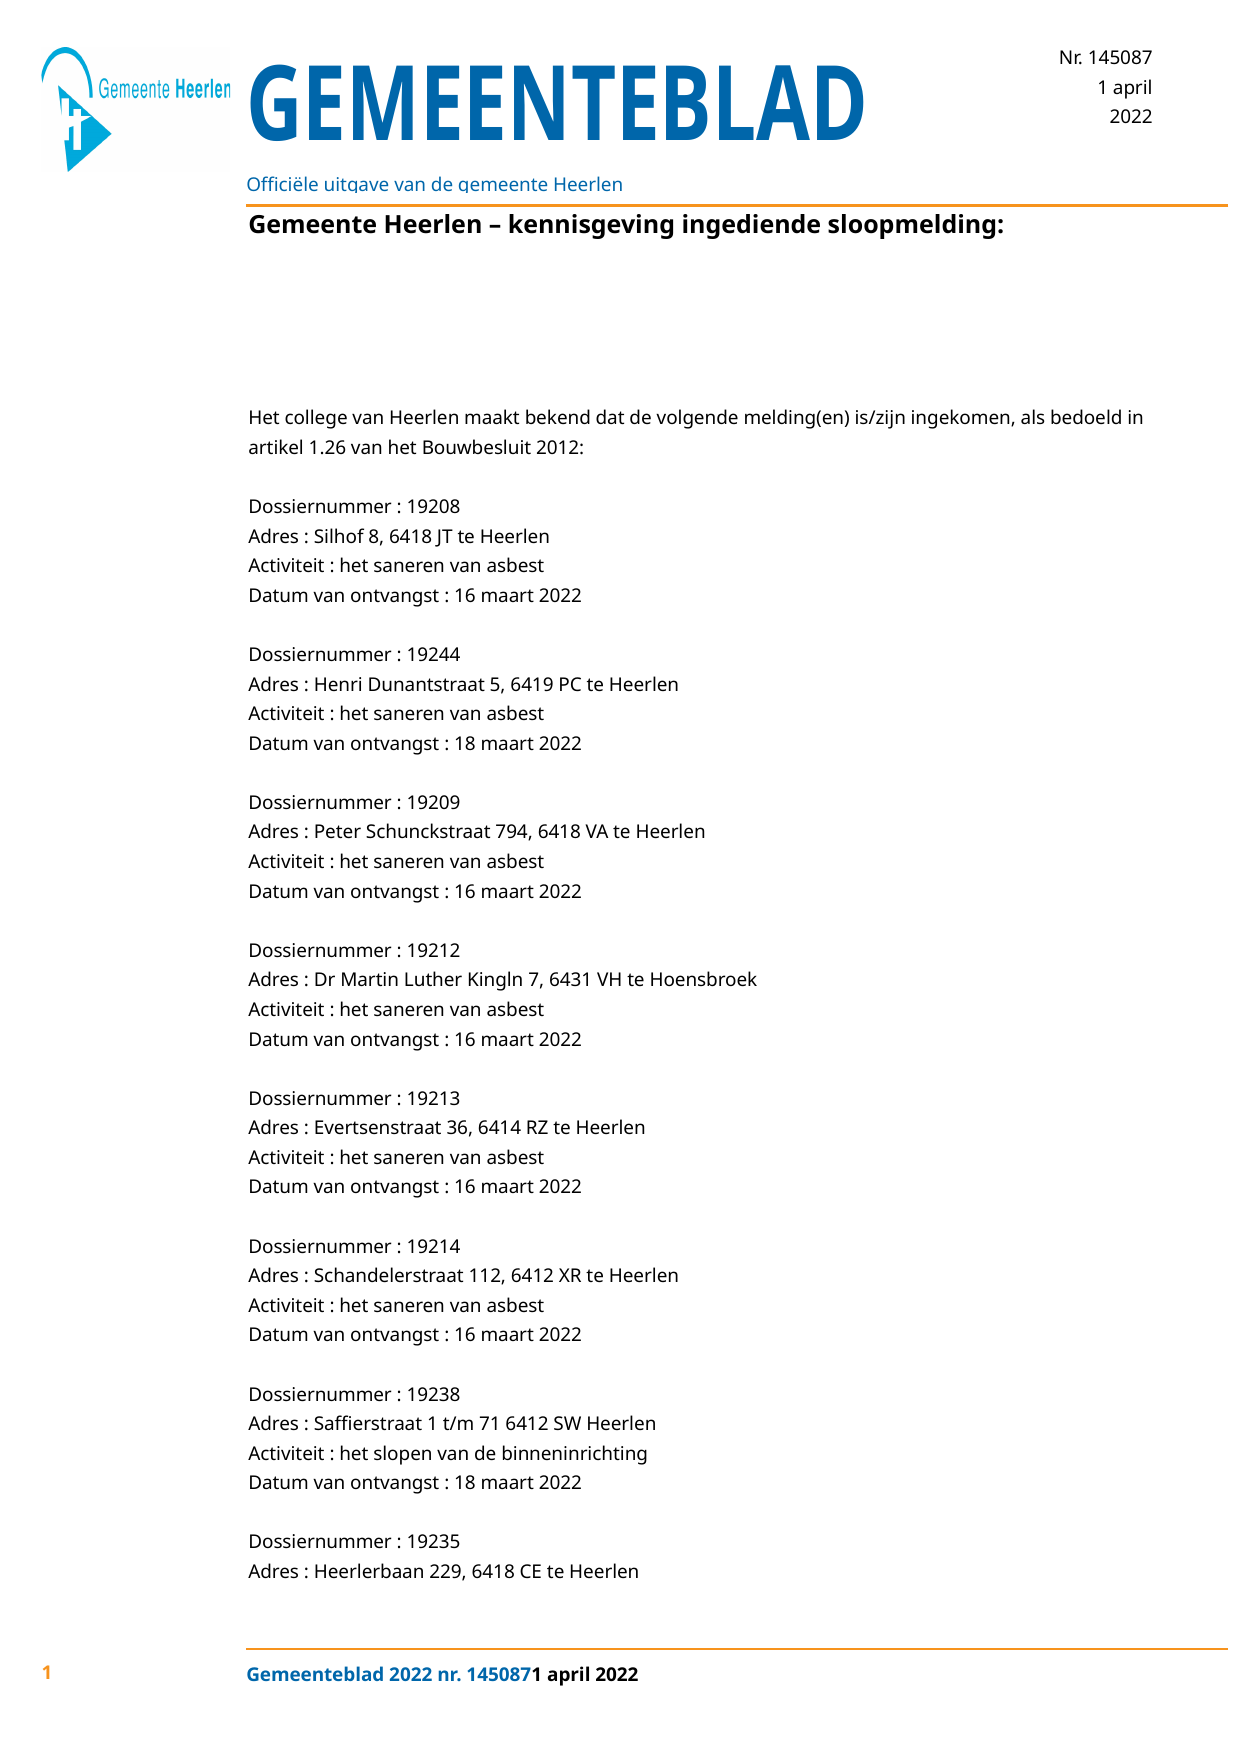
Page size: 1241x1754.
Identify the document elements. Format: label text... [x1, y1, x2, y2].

text Dossiernummer : 19213 [248, 1085, 1152, 1111]
text Dossiernummer : 19244 [248, 641, 1152, 667]
text Activiteit : het saneren van asbest [248, 1292, 1152, 1318]
text Gemeente Heerlen – kennisgeving ingediende sloopmelding: [248, 207, 1152, 241]
text Adres : Peter Schunckstraat 794, 6418 VA te Heerlen [248, 819, 1152, 844]
text Adres : Saffierstraat 1 t/m 71 6412 SW Heerlen [248, 1410, 1152, 1436]
text Datum van ontvangst : 18 maart 2022 [248, 1469, 1152, 1495]
text Adres : Heerlerbaan 229, 6418 CE te Heerlen [248, 1558, 1152, 1584]
text Adres : Schandelerstraat 112, 6412 XR te Heerlen [248, 1262, 1152, 1288]
text Adres : Henri Dunantstraat 5, 6419 PC te Heerlen [248, 671, 1152, 696]
text Activiteit : het saneren van asbest [248, 700, 1152, 726]
text Het college van Heerlen maakt bekend dat de volgende melding(en) is/zijn ingekomen, als bedoeld in artikel 1.26 van het Bouwbesluit 2012: [248, 404, 1152, 460]
text Datum van ontvangst : 16 maart 2022 [248, 1174, 1152, 1199]
text Activiteit : het saneren van asbest [248, 848, 1152, 874]
picture [41, 47, 59, 70]
text Adres : Evertsenstraat 36, 6414 RZ te Heerlen [248, 1114, 1152, 1140]
text Activiteit : het saneren van asbest [248, 1144, 1152, 1170]
text Datum van ontvangst : 18 maart 2022 [248, 730, 1152, 756]
text Datum van ontvangst : 16 maart 2022 [248, 1026, 1152, 1051]
text Dossiernummer : 19214 [248, 1233, 1152, 1258]
text Dossiernummer : 19208 [248, 493, 1152, 519]
text Activiteit : het slopen van de binneninrichting [248, 1440, 1152, 1466]
text Datum van ontvangst : 16 maart 2022 [248, 1322, 1152, 1347]
text Activiteit : het saneren van asbest [248, 552, 1152, 578]
text Datum van ontvangst : 16 maart 2022 [248, 878, 1152, 903]
text Dossiernummer : 19212 [248, 937, 1152, 963]
text Datum van ontvangst : 16 maart 2022 [248, 582, 1152, 608]
text Activiteit : het saneren van asbest [248, 996, 1152, 1022]
text Dossiernummer : 19209 [248, 789, 1152, 815]
text Dossiernummer : 19238 [248, 1381, 1152, 1406]
picture [41, 47, 231, 172]
text Adres : Silhof 8, 6418 JT te Heerlen [248, 523, 1152, 548]
text Adres : Dr Martin Luther Kingln 7, 6431 VH te Hoensbroek [248, 967, 1152, 992]
text Dossiernummer : 19235 [248, 1529, 1152, 1554]
